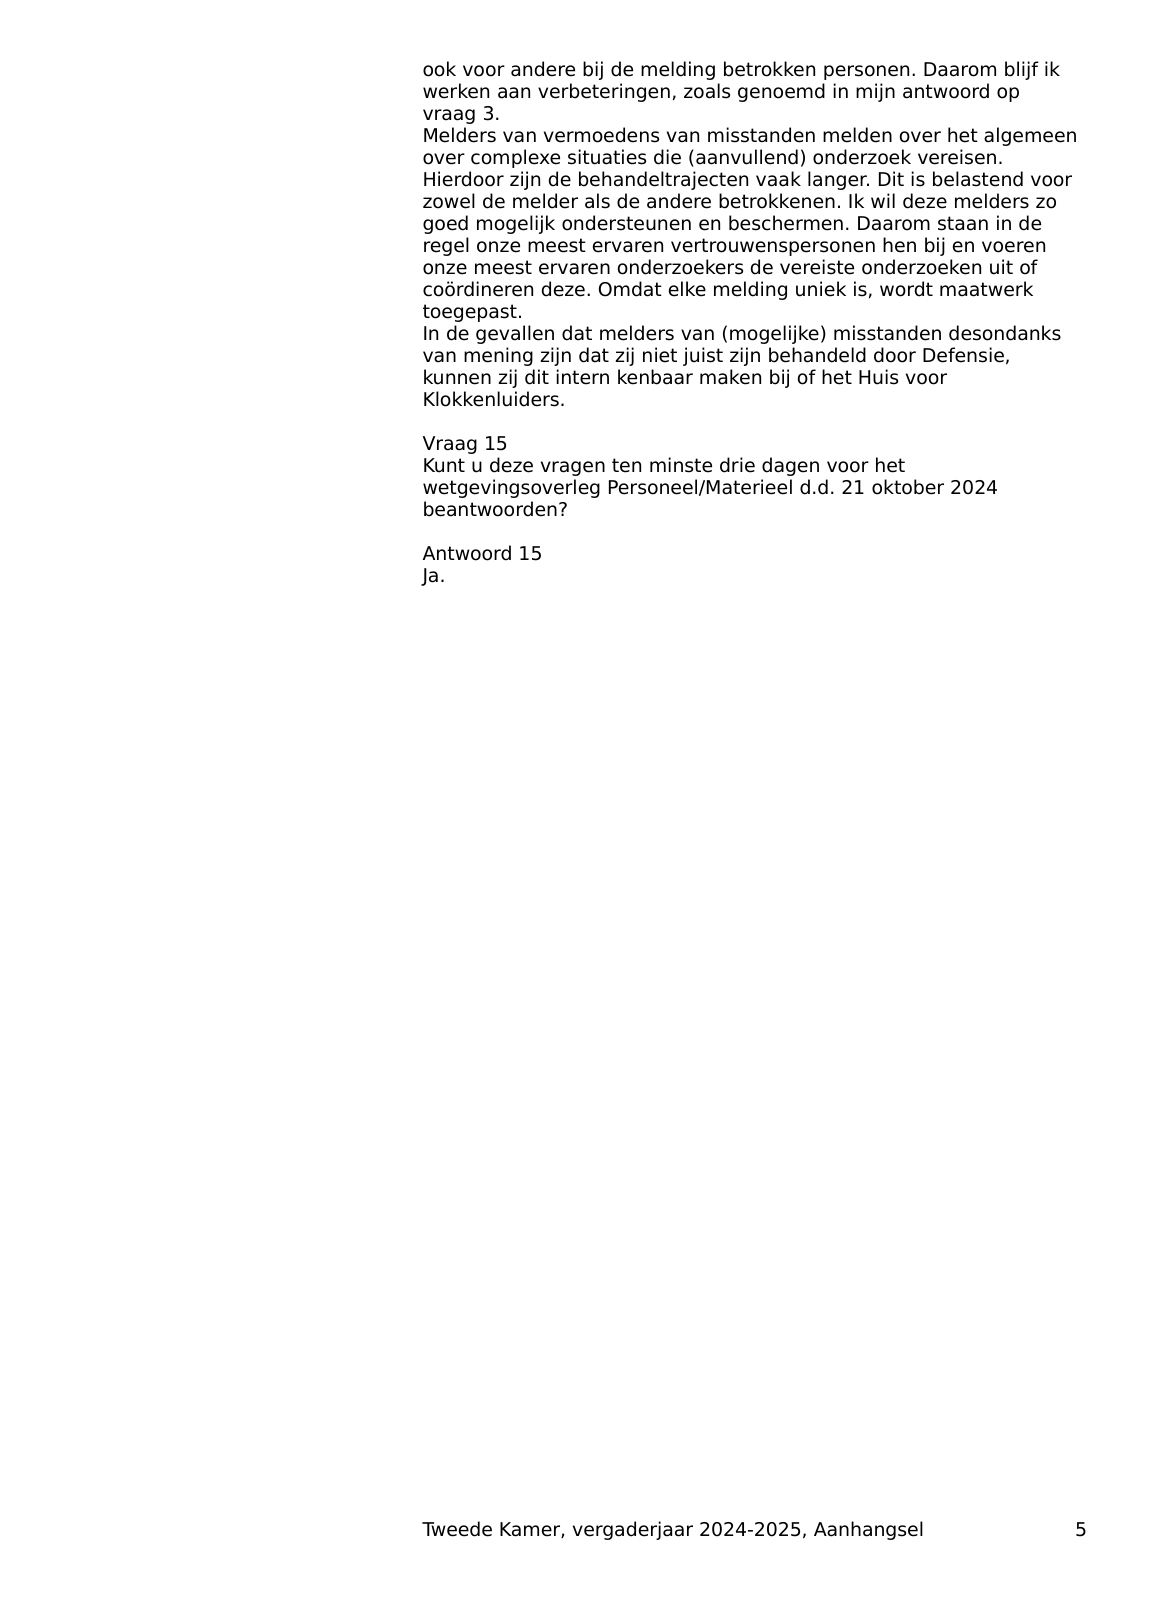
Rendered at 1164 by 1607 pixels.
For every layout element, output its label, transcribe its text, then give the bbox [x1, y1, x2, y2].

text Ja. [422, 565, 1087, 587]
text Melders van vermoedens van misstanden melden over het algemeen over complexe situaties die (aanvullend) onderzoek vereisen. Hierdoor zijn de behandeltrajecten vaak langer. Dit is belastend voor zowel de melder als de andere betrokkenen. Ik wil deze melders zo goed mogelijk ondersteunen en beschermen. Daarom staan in de regel onze meest ervaren vertrouwenspersonen hen bij en voeren onze meest ervaren onderzoekers de vereiste onderzoeken uit of coördineren deze. Omdat elke melding uniek is, wordt maatwerk toegepast. [422, 125, 1087, 323]
text In de gevallen dat melders van (mogelijke) misstanden desondanks van mening zijn dat zij niet juist zijn behandeld door Defensie, kunnen zij dit intern kenbaar maken bij of het Huis voor Klokkenluiders. [422, 323, 1087, 411]
text Kunt u deze vragen ten minste drie dagen voor het wetgevingsoverleg Personeel/Materieel d.d. 21 oktober 2024 beantwoorden? [422, 455, 1087, 521]
text Vraag 15 [422, 433, 1087, 455]
text Antwoord 15 [422, 543, 1087, 565]
text ook voor andere bij de melding betrokken personen. Daarom blijf ik werken aan verbeteringen, zoals genoemd in mijn antwoord op vraag 3. [422, 59, 1087, 125]
